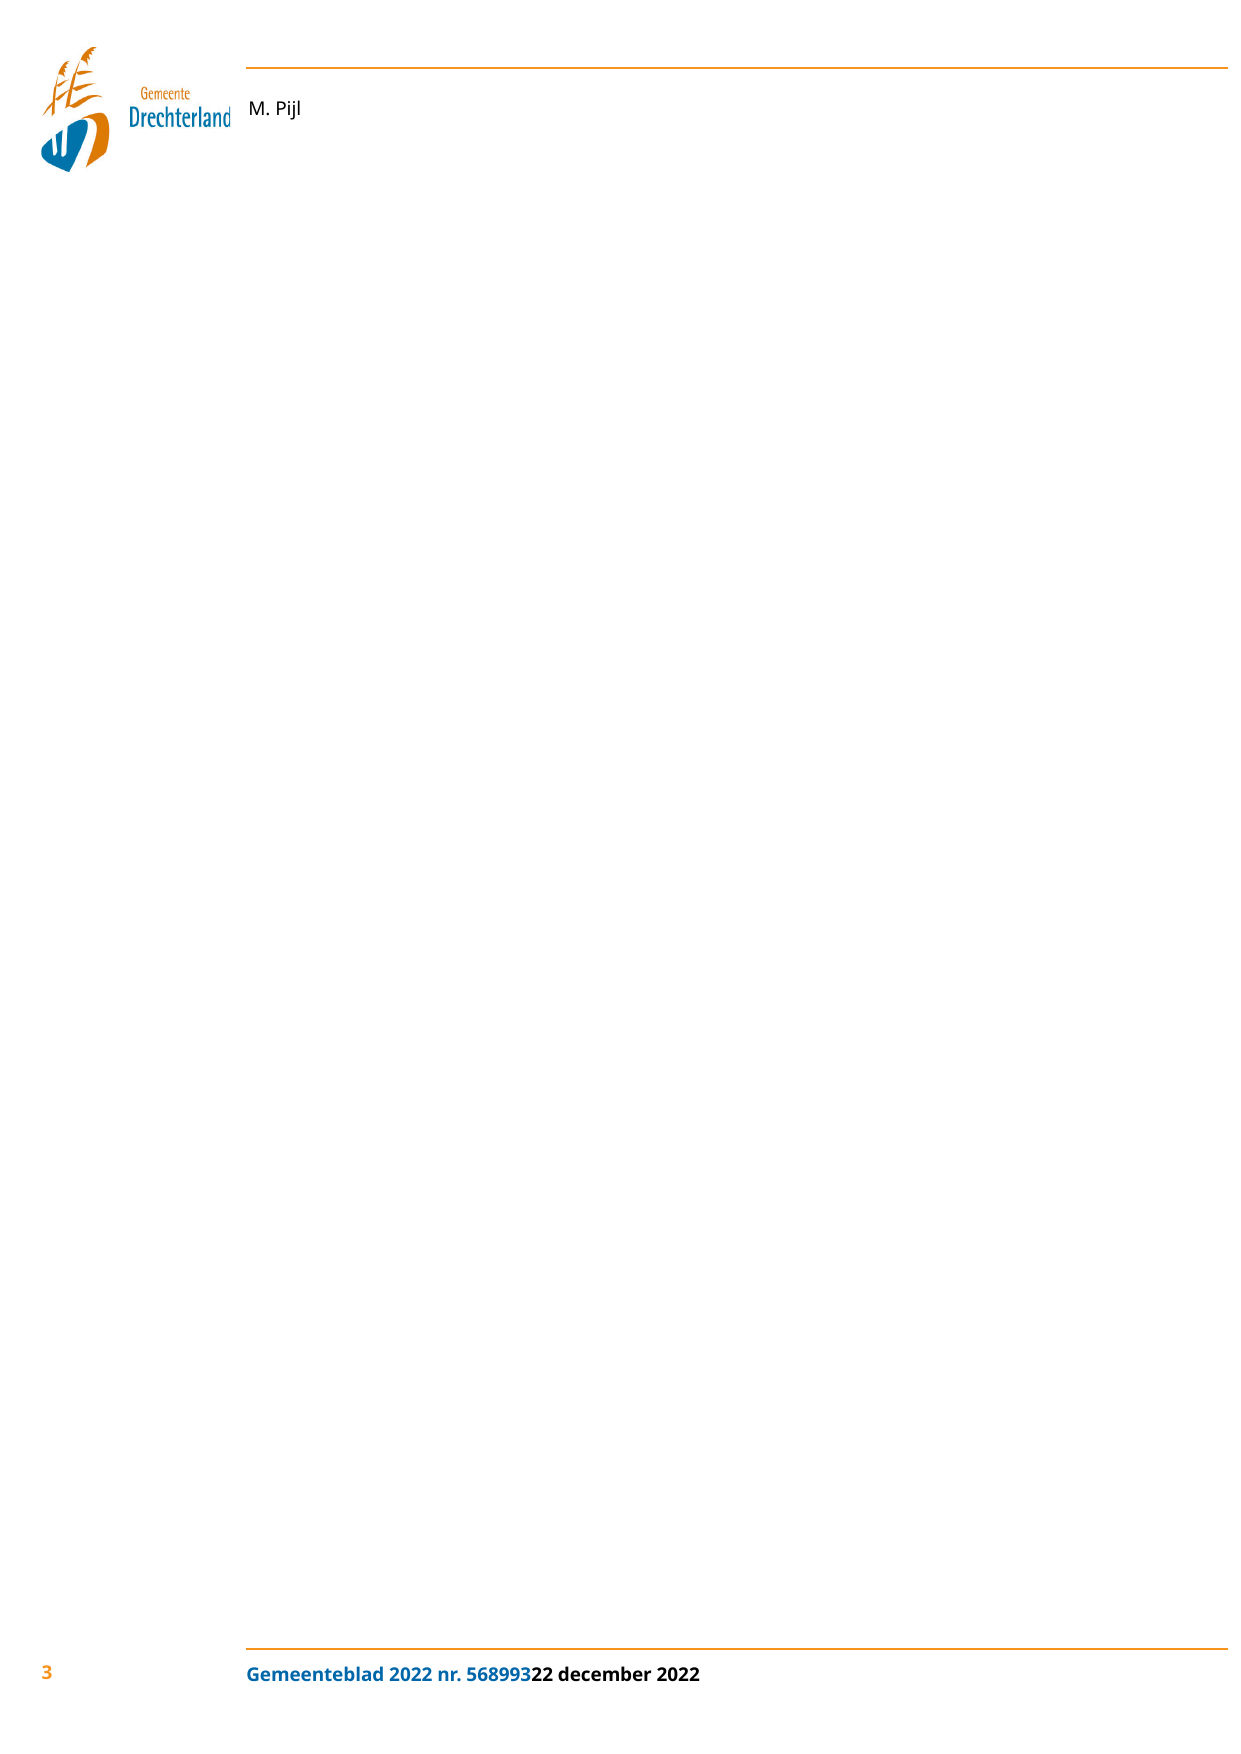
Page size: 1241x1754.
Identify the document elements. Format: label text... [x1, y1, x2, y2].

picture [226, 115, 231, 124]
picture [41, 158, 64, 172]
picture [41, 47, 231, 172]
text M. Pijl [248, 95, 1152, 121]
